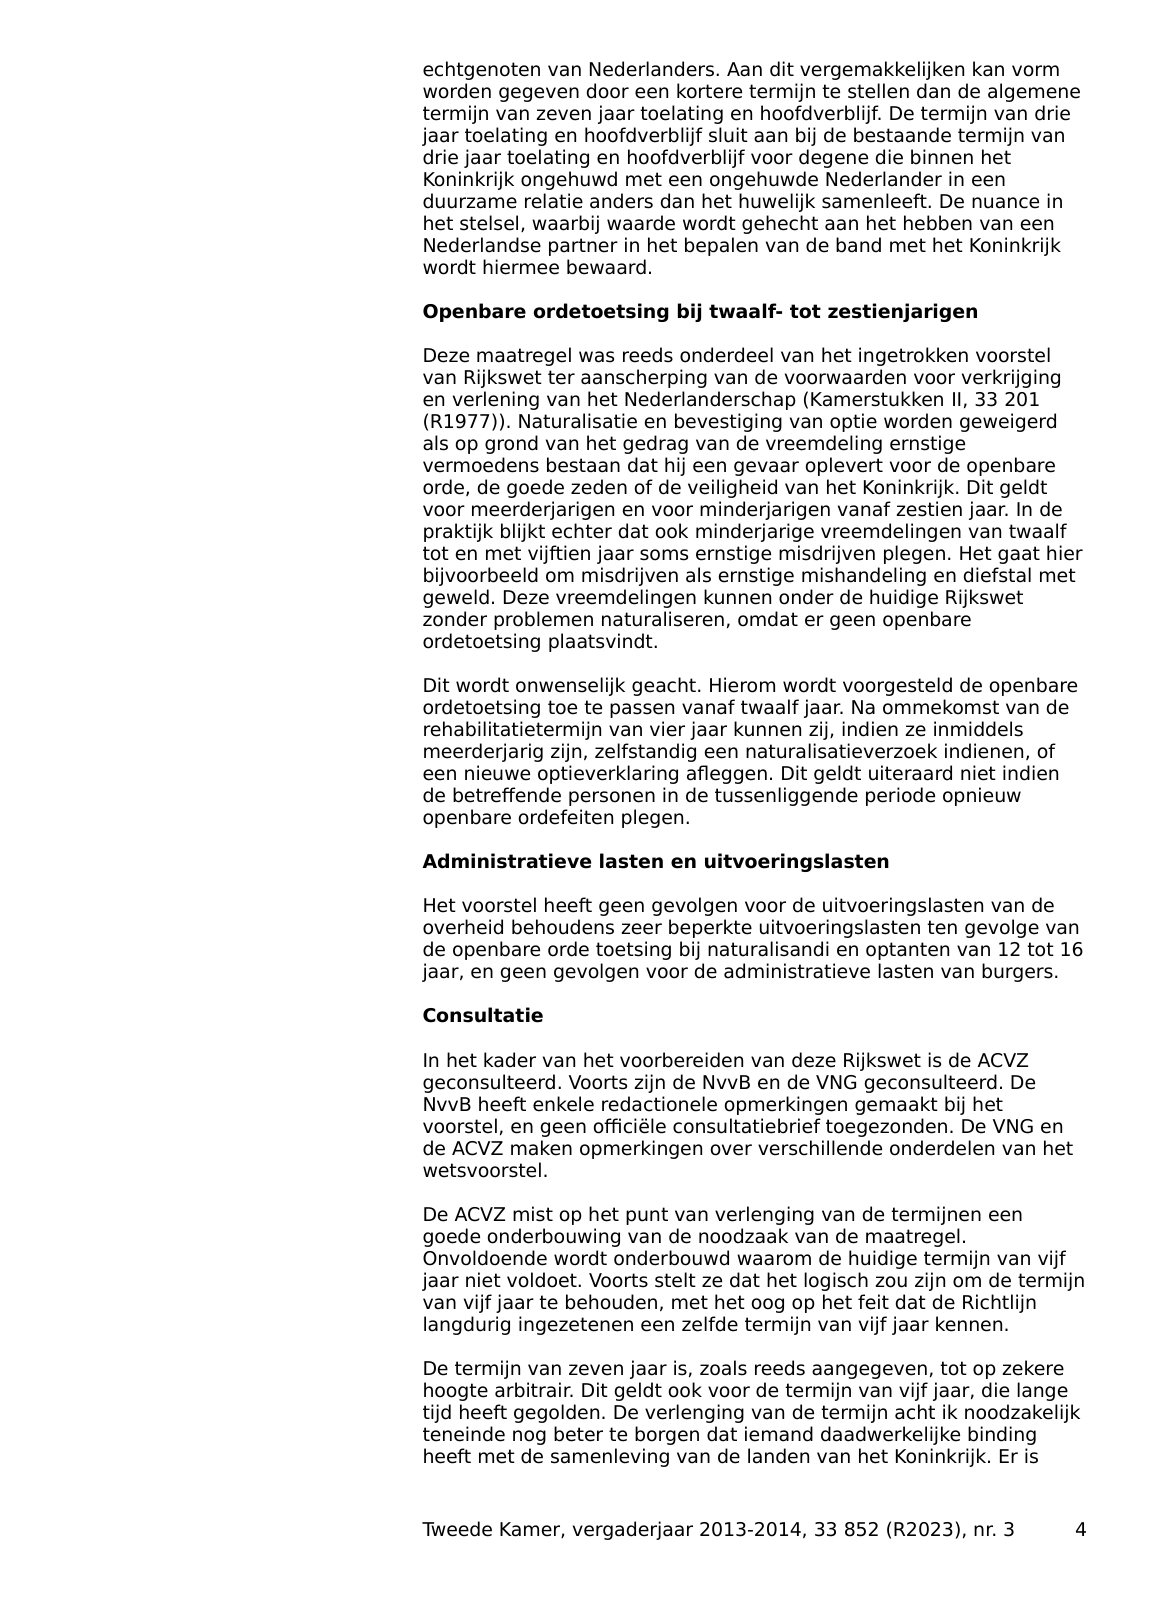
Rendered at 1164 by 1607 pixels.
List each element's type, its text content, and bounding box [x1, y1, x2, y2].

text echtgenoten van Nederlanders. Aan dit vergemakkelijken kan vorm worden gegeven door een kortere termijn te stellen dan de algemene termijn van zeven jaar toelating en hoofdverblijf. De termijn van drie jaar toelating en hoofdverblijf sluit aan bij de bestaande termijn van drie jaar toelating en hoofdverblijf voor degene die binnen het Koninkrijk ongehuwd met een ongehuwde Nederlander in een duurzame relatie anders dan het huwelijk samenleeft. De nuance in het stelsel, waarbij waarde wordt gehecht aan het hebben van een Nederlandse partner in het bepalen van de band met het Koninkrijk wordt hiermee bewaard. [422, 59, 1087, 279]
text Deze maatregel was reeds onderdeel van het ingetrokken voorstel van Rijkswet ter aanscherping van de voorwaarden voor verkrijging en verlening van het Nederlanderschap (Kamerstukken II, 33 201 (R1977)). Naturalisatie en bevestiging van optie worden geweigerd als op grond van het gedrag van de vreemdeling ernstige vermoedens bestaan dat hij een gevaar oplevert voor de openbare orde, de goede zeden of de veiligheid van het Koninkrijk. Dit geldt voor meerderjarigen en voor minderjarigen vanaf zestien jaar. In de praktijk blijkt echter dat ook minderjarige vreemdelingen van twaalf tot en met vijftien jaar soms ernstige misdrijven plegen. Het gaat hier bijvoorbeeld om misdrijven als ernstige mishandeling en diefstal met geweld. Deze vreemdelingen kunnen onder de huidige Rijkswet zonder problemen naturaliseren, omdat er geen openbare ordetoetsing plaatsvindt. [422, 345, 1087, 653]
subtitle Consultatie [422, 1005, 1087, 1027]
subtitle Openbare ordetoetsing bij twaalf- tot zestienjarigen [422, 301, 1087, 323]
text De ACVZ mist op het punt van verlenging van de termijnen een goede onderbouwing van de noodzaak van de maatregel. Onvoldoende wordt onderbouwd waarom de huidige termijn van vijf jaar niet voldoet. Voorts stelt ze dat het logisch zou zijn om de termijn van vijf jaar te behouden, met het oog op het feit dat de Richtlijn langdurig ingezetenen een zelfde termijn van vijf jaar kennen. [422, 1204, 1087, 1336]
text Dit wordt onwenselijk geacht. Hierom wordt voorgesteld de openbare ordetoetsing toe te passen vanaf twaalf jaar. Na ommekomst van de rehabilitatietermijn van vier jaar kunnen zij, indien ze inmiddels meerderjarig zijn, zelfstandig een naturalisatieverzoek indienen, of een nieuwe optieverklaring afleggen. Dit geldt uiteraard niet indien de betreffende personen in de tussenliggende periode opnieuw openbare ordefeiten plegen. [422, 675, 1087, 829]
subtitle Administratieve lasten en uitvoeringslasten [422, 851, 1087, 873]
text In het kader van het voorbereiden van deze Rijkswet is de ACVZ geconsulteerd. Voorts zijn de NvvB en de VNG geconsulteerd. De NvvB heeft enkele redactionele opmerkingen gemaakt bij het voorstel, en geen officiële consultatiebrief toegezonden. De VNG en de ACVZ maken opmerkingen over verschillende onderdelen van het wetsvoorstel. [422, 1049, 1087, 1181]
text Het voorstel heeft geen gevolgen voor de uitvoeringslasten van de overheid behoudens zeer beperkte uitvoeringslasten ten gevolge van de openbare orde toetsing bij naturalisandi en optanten van 12 tot 16 jaar, en geen gevolgen voor de administratieve lasten van burgers. [422, 895, 1087, 983]
text De termijn van zeven jaar is, zoals reeds aangegeven, tot op zekere hoogte arbitrair. Dit geldt ook voor de termijn van vijf jaar, die lange tijd heeft gegolden. De verlenging van de termijn acht ik noodzakelijk teneinde nog beter te borgen dat iemand daadwerkelijke binding heeft met de samenleving van de landen van het Koninkrijk. Er is [422, 1358, 1087, 1468]
